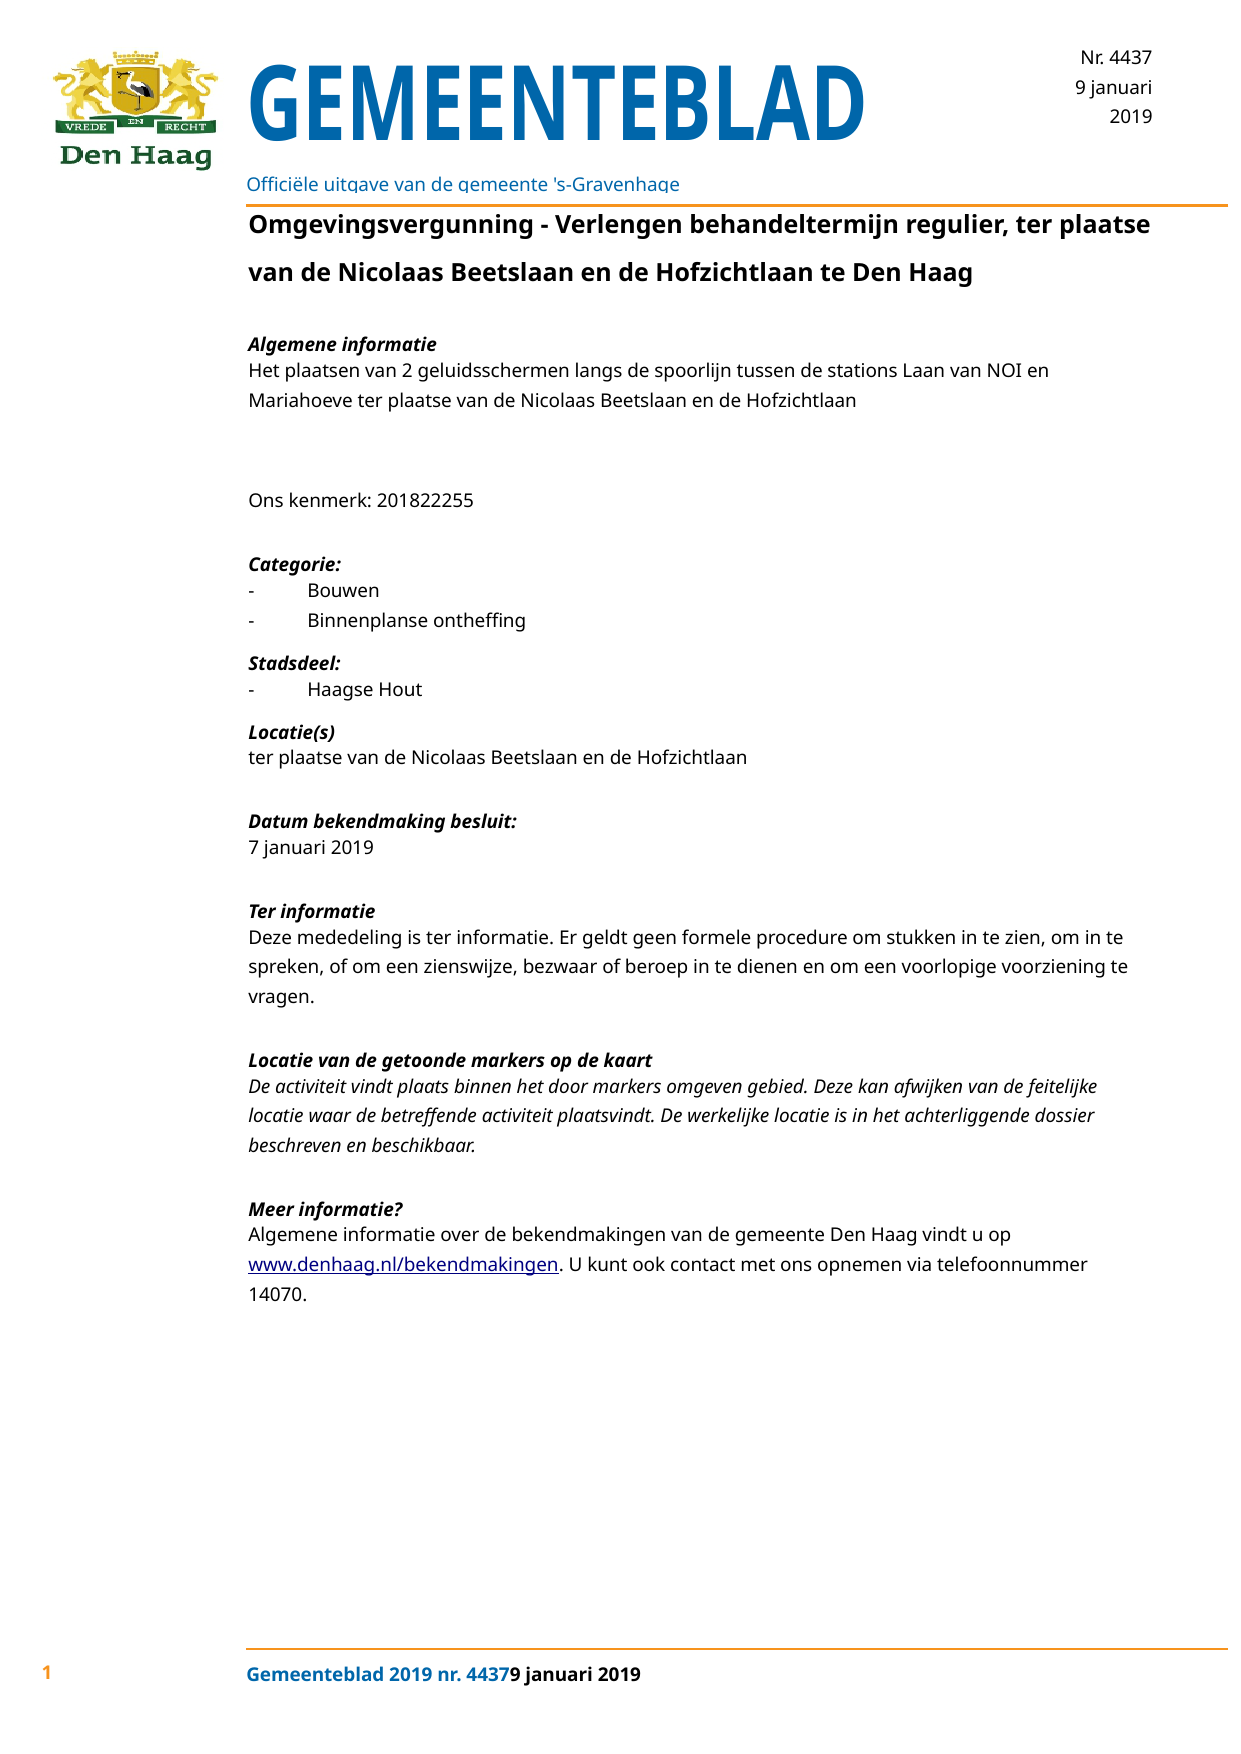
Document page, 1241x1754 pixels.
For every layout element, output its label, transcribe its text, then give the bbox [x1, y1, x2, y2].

list Bouwen [248, 577, 1152, 603]
text Locatie(s) [248, 719, 1152, 744]
text Algemene informatie [248, 331, 1152, 357]
text Deze mededeling is ter informatie. Er geldt geen formele procedure om stukken in te zien, om in te spreken, of om een zienswijze, bezwaar of beroep in te dienen en om een voorlopige voorziening te vragen. [248, 924, 1152, 1009]
text Algemene informatie over de bekendmakingen van de gemeente Den Haag vindt u op www.denhaag.nl/bekendmakingen. U kunt ook contact met ons opnemen via telefoonnummer 14070. [248, 1222, 1152, 1307]
text Ter informatie [248, 898, 1152, 924]
list Binnenplanse ontheffing [248, 607, 1152, 633]
text De activiteit vindt plaats binnen het door markers omgeven gebied. Deze kan afwijken van de feitelijke locatie waar de betreffende activiteit plaatsvindt. De werkelijke locatie is in het achterliggende dossier beschreven en beschikbaar. [248, 1073, 1152, 1158]
picture [41, 47, 231, 172]
text Meer informatie? [248, 1196, 1152, 1222]
text Stadsdeel: [248, 650, 1152, 676]
text ter plaatse van de Nicolaas Beetslaan en de Hofzichtlaan [248, 744, 1152, 770]
text Ons kenmerk: 201822255 [248, 488, 1152, 513]
text 7 januari 2019 [248, 834, 1152, 860]
text Datum bekendmaking besluit: [248, 808, 1152, 834]
text Categorie: [248, 552, 1152, 577]
list Haagse Hout [248, 676, 1152, 701]
text Omgevingsvergunning - Verlengen behandeltermijn regulier, ter plaatse van de Nicolaas Beetslaan en de Hofzichtlaan te Den Haag [248, 207, 1152, 288]
text Het plaatsen van 2 geluidsschermen langs de spoorlijn tussen de stations Laan van NOI en Mariahoeve ter plaatse van de Nicolaas Beetslaan en de Hofzichtlaan [248, 357, 1152, 412]
text Locatie van de getoonde markers op de kaart [248, 1047, 1152, 1073]
